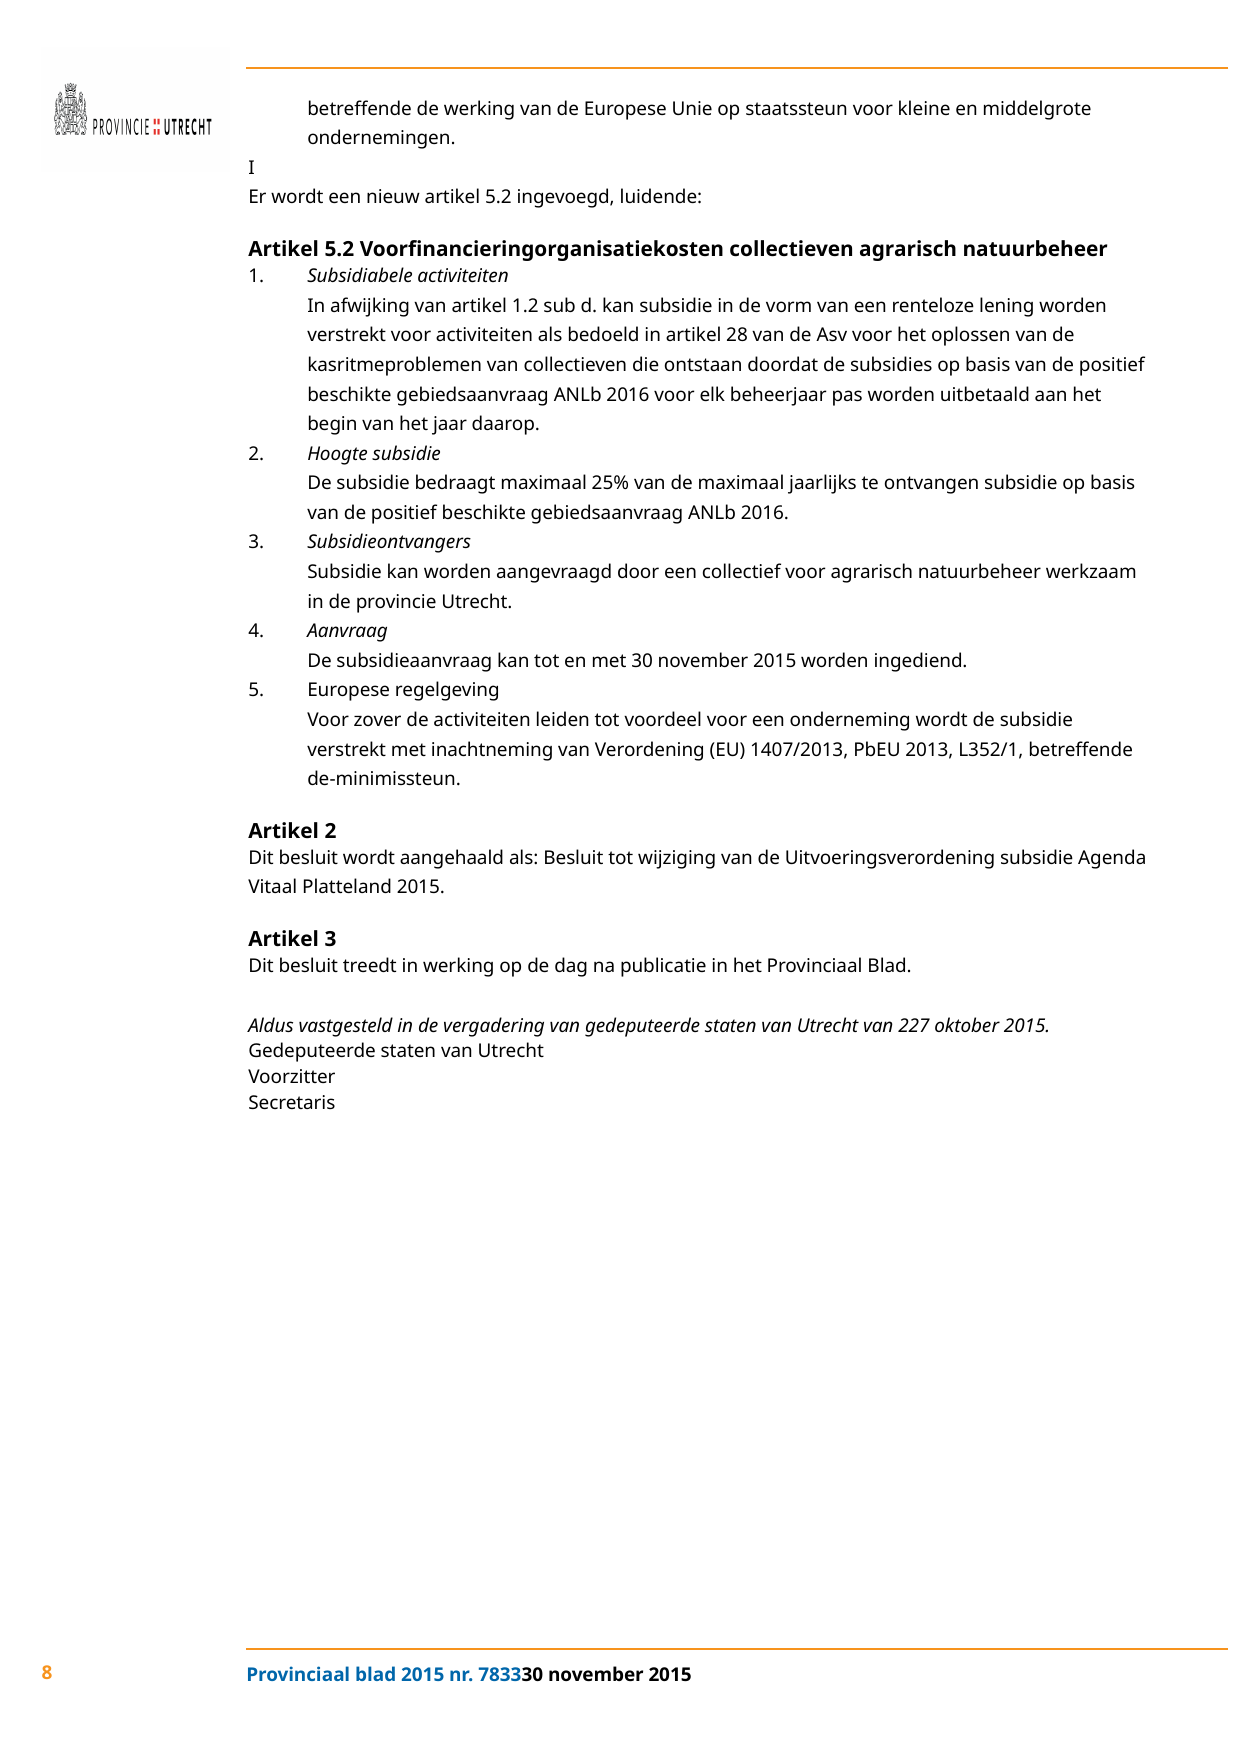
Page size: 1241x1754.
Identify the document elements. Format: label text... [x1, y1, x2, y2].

list Voor zover de activiteiten leiden tot voordeel voor een onderneming wordt de subsidie verstrekt met inachtneming van Verordening (EU) 1407/2013, PbEU 2013, L352/1, betreffende de-minimissteun. [248, 706, 1152, 791]
text Dit besluit treedt in werking op de dag na publicatie in het Provinciaal Blad. [248, 953, 1152, 978]
text Artikel 5.2 Voorfinancieringorganisatiekosten collectieven agrarisch natuurbeheer [248, 234, 1152, 262]
list Aanvraag [248, 617, 1152, 643]
text Er wordt een nieuw artikel 5.2 ingevoegd, luidende: [248, 183, 1152, 209]
list De subsidieaanvraag kan tot en met 30 november 2015 worden ingediend. [248, 647, 1152, 673]
text Gedeputeerde staten van Utrecht [248, 1037, 1152, 1063]
text Artikel 3 [248, 924, 1152, 953]
list De subsidie bedraagt maximaal 25% van de maximaal jaarlijks te ontvangen subsidie op basis van de positief beschikte gebiedsaanvraag ANLb 2016. [248, 469, 1152, 525]
list betreffende de werking van de Europese Unie op staatssteun voor kleine en middelgrote ondernemingen. [248, 95, 1152, 150]
text Dit besluit wordt aangehaald als: Besluit tot wijziging van de Uitvoeringsverordening subsidie Agenda Vitaal Platteland 2015. [248, 844, 1152, 899]
text Secretaris [248, 1089, 1152, 1115]
list Subsidie kan worden aangevraagd door een collectief voor agrarisch natuurbeheer werkzaam in de provincie Utrecht. [248, 558, 1152, 613]
text Aldus vastgesteld in de vergadering van gedeputeerde staten van Utrecht van 227 oktober 2015. [248, 1012, 1152, 1037]
list Hoogte subsidie [248, 440, 1152, 466]
list In afwijking van artikel 1.2 sub d. kan subsidie in de vorm van een renteloze lening worden verstrekt voor activiteiten als bedoeld in artikel 28 van de Asv voor het oplossen van de kasritmeproblemen van collectieven die ontstaan doordat de subsidies op basis van de positief beschikte gebiedsaanvraag ANLb 2016 voor elk beheerjaar pas worden uitbetaald aan het begin van het jaar daarop. [248, 292, 1152, 436]
list Subsidieontvangers [248, 529, 1152, 554]
text Artikel 2 [248, 816, 1152, 844]
text I [248, 154, 1152, 180]
picture [41, 47, 231, 172]
list Europese regelgeving [248, 677, 1152, 702]
list Subsidiabele activiteiten [248, 262, 1152, 288]
text Voorzitter [248, 1063, 1152, 1089]
